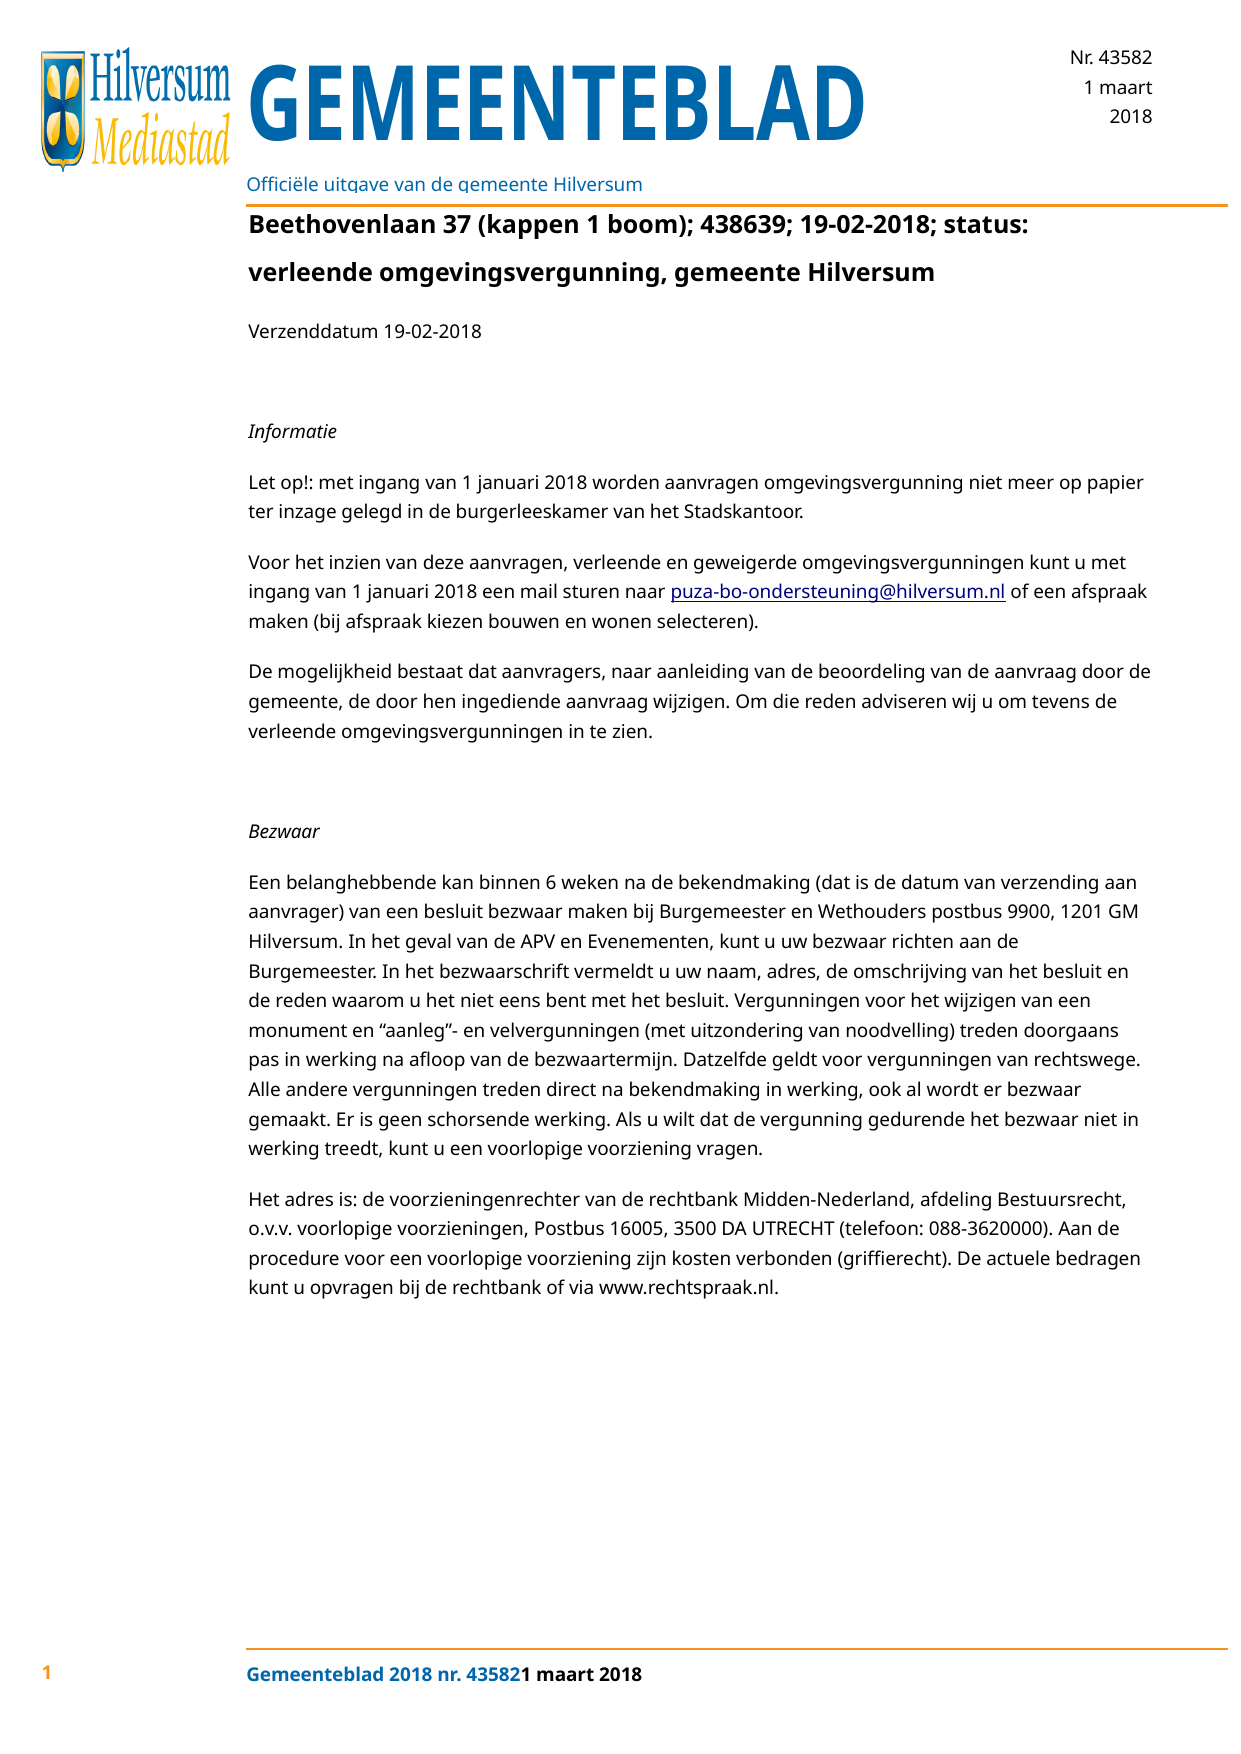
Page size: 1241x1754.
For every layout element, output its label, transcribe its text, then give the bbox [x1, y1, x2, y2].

text Verzenddatum 19-02-2018 [248, 318, 1152, 344]
text Informatie [248, 419, 1152, 444]
text Het adres is: de voorzieningenrechter van de rechtbank Midden-Nederland, afdeling Bestuursrecht, o.v.v. voorlopige voorzieningen, Postbus 16005, 3500 DA UTRECHT (telefoon: 088-3620000). Aan de procedure voor een voorlopige voorziening zijn kosten verbonden (griffierecht). De actuele bedragen kunt u opvragen bij de rechtbank of via www.rechtspraak.nl. [248, 1186, 1152, 1300]
text Beethovenlaan 37 (kappen 1 boom); 438639; 19-02-2018; status: verleende omgevingsvergunning, gemeente Hilversum [248, 207, 1152, 288]
text Let op!: met ingang van 1 januari 2018 worden aanvragen omgevingsvergunning niet meer op papier ter inzage gelegd in de burgerleeskamer van het Stadskantoor. [248, 469, 1152, 524]
text Bezwaar [248, 819, 1152, 844]
picture [41, 47, 231, 172]
text Een belanghebbende kan binnen 6 weken na de bekendmaking (dat is de datum van verzending aan aanvrager) van een besluit bezwaar maken bij Burgemeester en Wethouders postbus 9900, 1201 GM Hilversum. In het geval van de APV en Evenementen, kunt u uw bezwaar richten aan de Burgemeester. In het bezwaarschrift vermeldt u uw naam, adres, de omschrijving van het besluit en de reden waarom u het niet eens bent met het besluit. Vergunningen voor het wijzigen van een monument en “aanleg”- en velvergunningen (met uitzondering van noodvelling) treden doorgaans pas in werking na afloop van de bezwaartermijn. Datzelfde geldt voor vergunningen van rechtswege. Alle andere vergunningen treden direct na bekendmaking in werking, ook al wordt er bezwaar gemaakt. Er is geen schorsende werking. Als u wilt dat de vergunning gedurende het bezwaar niet in werking treedt, kunt u een voorlopige voorziening vragen. [248, 869, 1152, 1161]
text De mogelijkheid bestaat dat aanvragers, naar aanleiding van de beoordeling van de aanvraag door de gemeente, de door hen ingediende aanvraag wijzigen. Om die reden adviseren wij u om tevens de verleende omgevingsvergunningen in te zien. [248, 659, 1152, 744]
text Voor het inzien van deze aanvragen, verleende en geweigerde omgevingsvergunningen kunt u met ingang van 1 januari 2018 een mail sturen naar puza-bo-ondersteuning@hilversum.nl of een afspraak maken (bij afspraak kiezen bouwen en wonen selecteren). [248, 549, 1152, 634]
